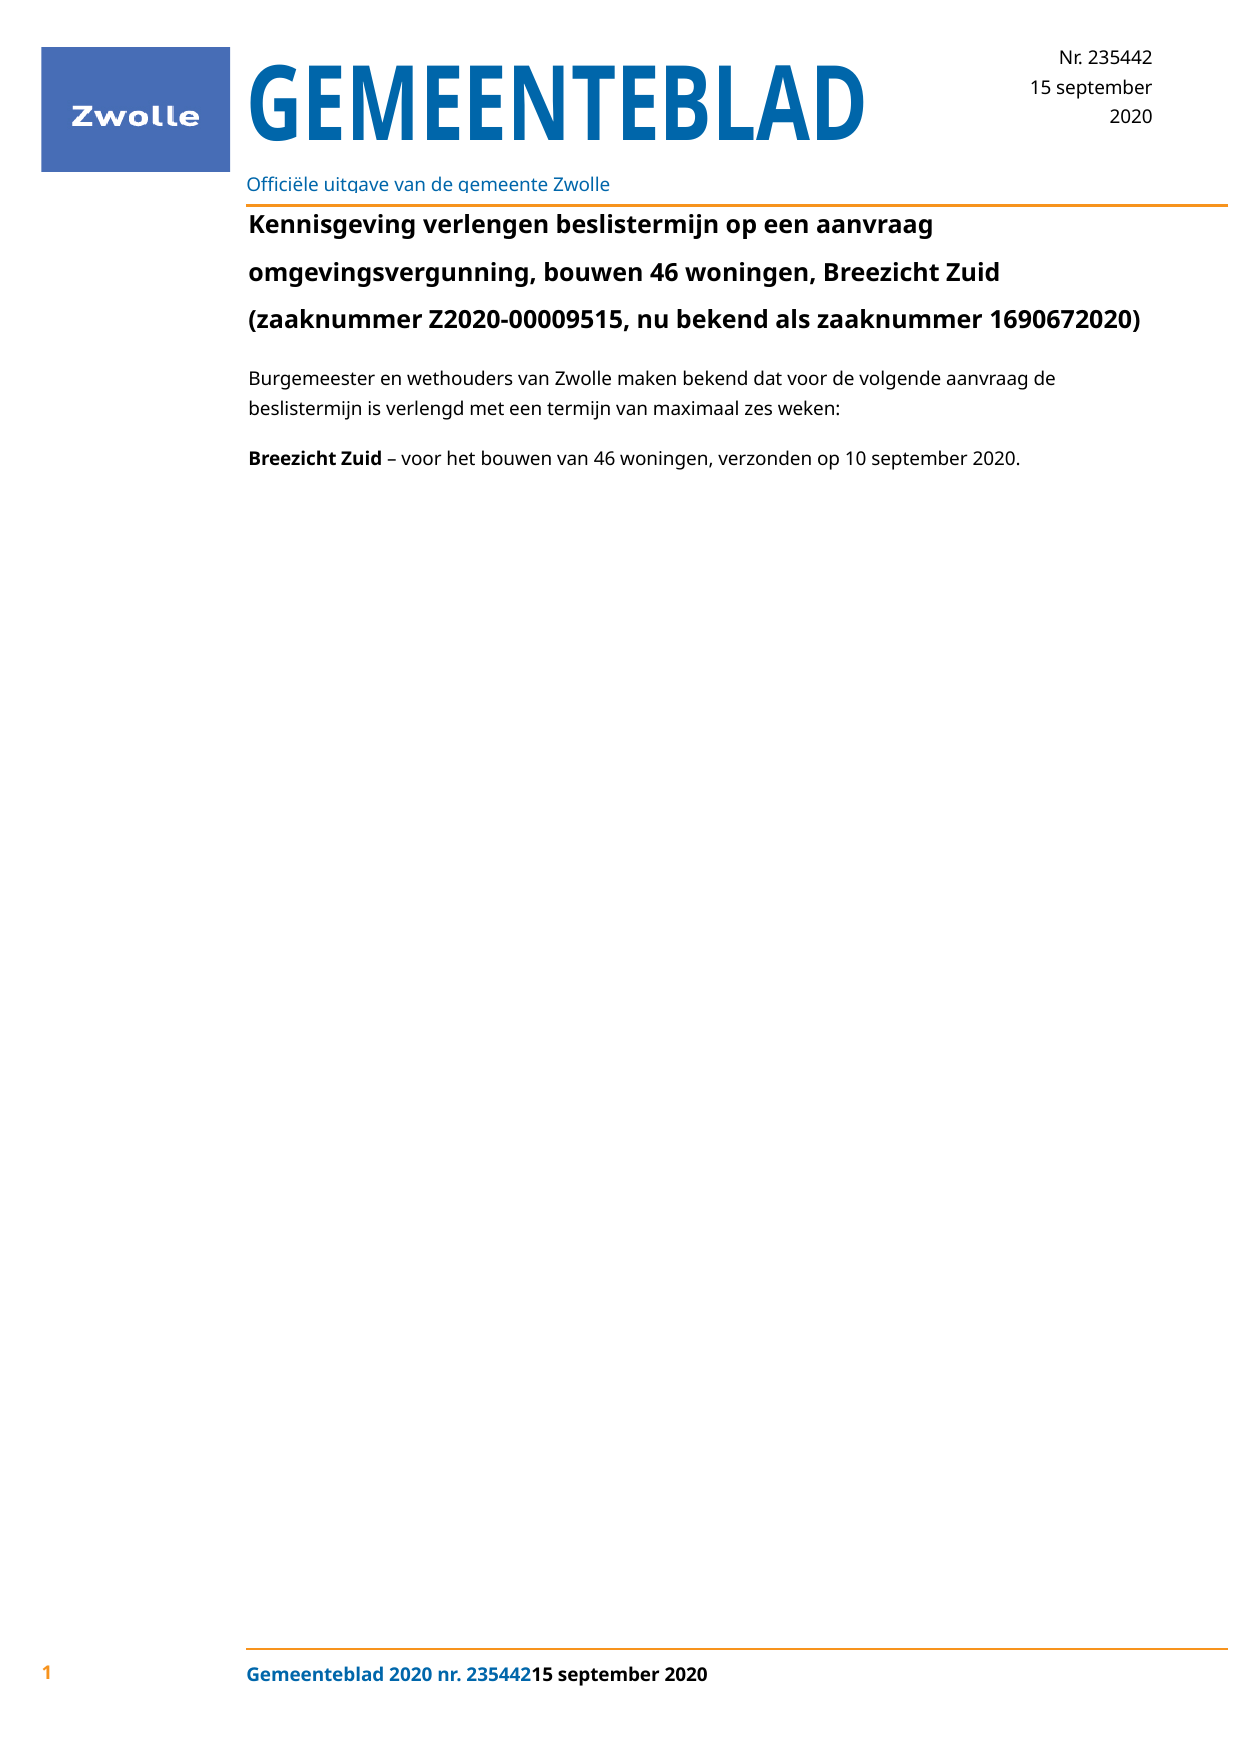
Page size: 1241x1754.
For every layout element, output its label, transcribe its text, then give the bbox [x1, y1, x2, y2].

text Burgemeester en wethouders van Zwolle maken bekend dat voor de volgende aanvraag de beslistermijn is verlengd met een termijn van maximaal zes weken: [248, 366, 1152, 421]
picture [41, 47, 231, 172]
text Kennisgeving verlengen beslistermijn op een aanvraag omgevingsvergunning, bouwen 46 woningen, Breezicht Zuid (zaaknummer Z2020-00009515, nu bekend als zaaknummer 1690672020) [248, 207, 1152, 336]
text Breezicht Zuid – voor het bouwen van 46 woningen, verzonden op 10 september 2020. [248, 446, 1152, 471]
